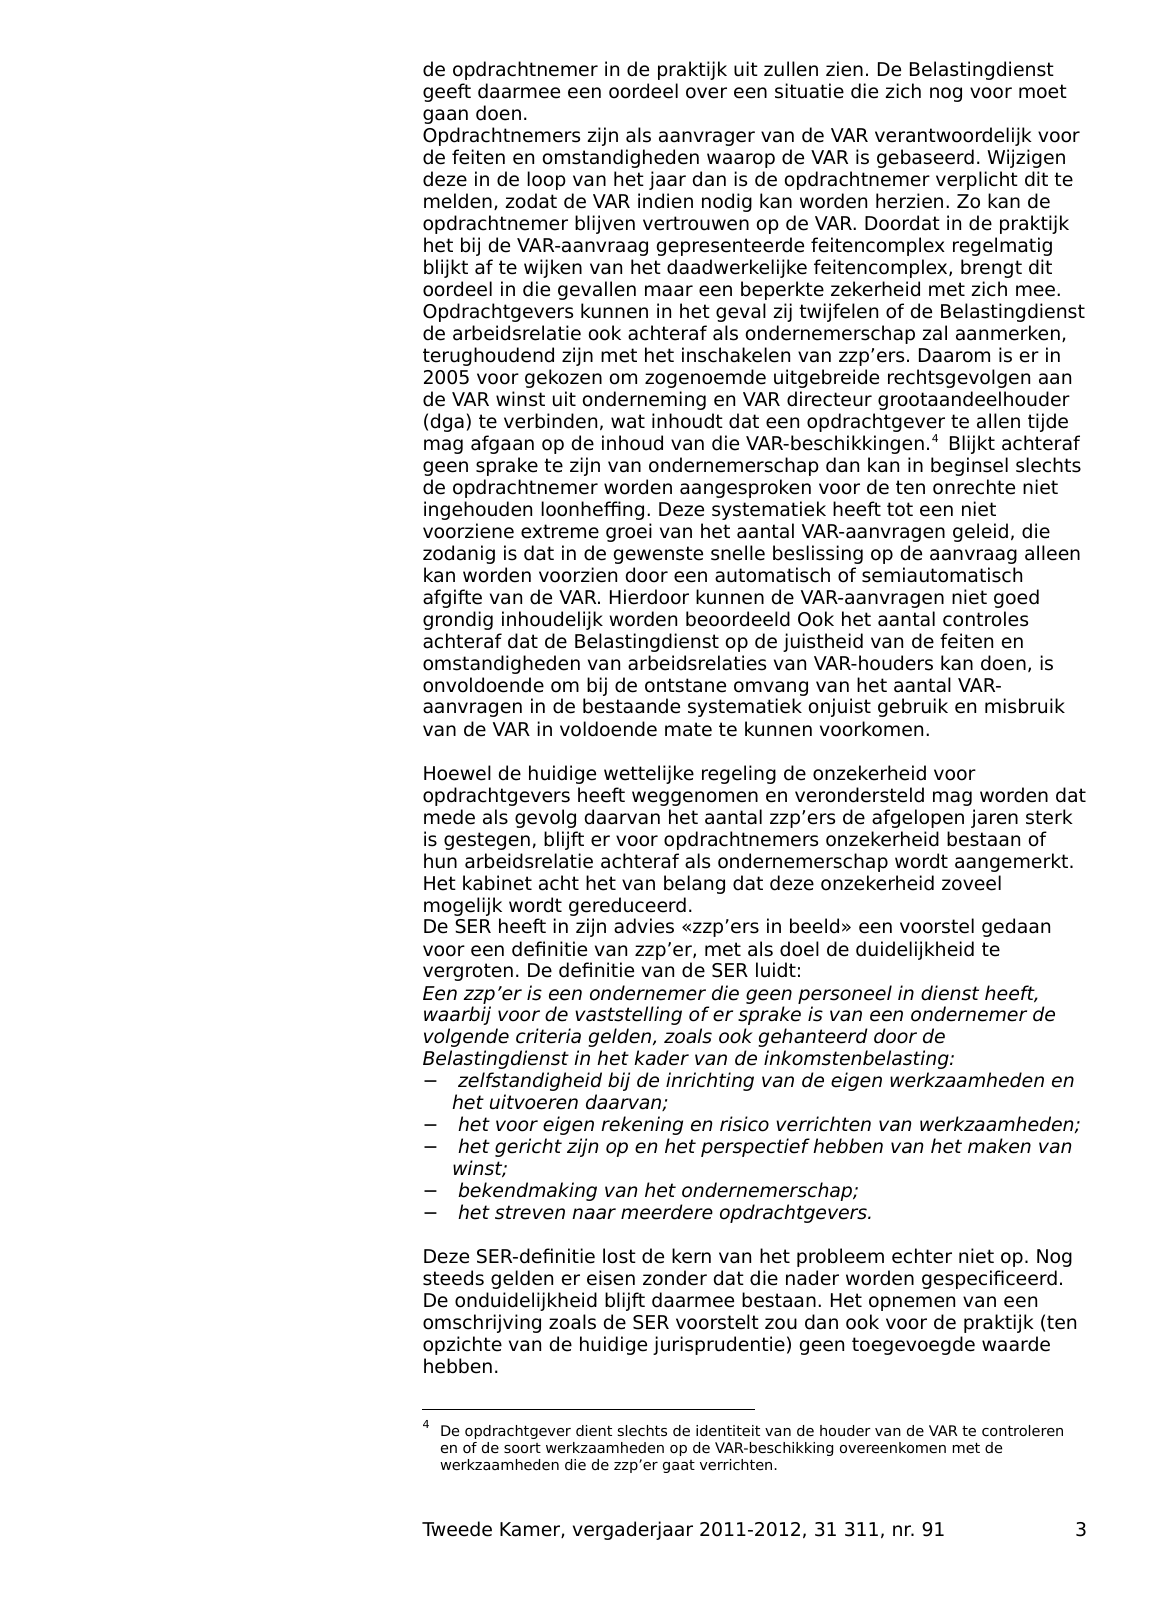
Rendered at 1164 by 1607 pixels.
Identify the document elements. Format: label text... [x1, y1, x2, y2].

text Opdrachtgevers kunnen in het geval zij twijfelen of de Belastingdienst de arbeidsrelatie ook achteraf als ondernemerschap zal aanmerken, terughoudend zijn met het inschakelen van zzp’ers. Daarom is er in 2005 voor gekozen om zogenoemde uitgebreide rechtsgevolgen aan de VAR winst uit onderneming en VAR directeur grootaandeelhouder (dga) te verbinden, wat inhoudt dat een opdrachtgever te allen tijde mag afgaan op de inhoud van die VAR-beschikkingen. Blijkt achteraf geen sprake te zijn van ondernemerschap dan kan in beginsel slechts de opdrachtnemer worden aangesproken voor de ten onrechte niet ingehouden loonheffing. Deze systematiek heeft tot een niet voorziene extreme groei van het aantal VAR-aanvragen geleid, die zodanig is dat in de gewenste snelle beslissing op de aanvraag alleen kan worden voorzien door een automatisch of semiautomatisch afgifte van de VAR. Hierdoor kunnen de VAR-aanvragen niet goed grondig inhoudelijk worden beoordeeld Ook het aantal controles achteraf dat de Belastingdienst op de juistheid van de feiten en omstandigheden van arbeidsrelaties van VAR-houders kan doen, is onvoldoende om bij de ontstane omvang van het aantal VAR-aanvragen in de bestaande systematiek onjuist gebruik en misbruik van de VAR in voldoende mate te kunnen voorkomen. [422, 301, 1087, 740]
text − bekendmaking van het ondernemerschap; [422, 1180, 1087, 1202]
text Hoewel de huidige wettelijke regeling de onzekerheid voor opdrachtgevers heeft weggenomen en verondersteld mag worden dat mede als gevolg daarvan het aantal zzp’ers de afgelopen jaren sterk is gestegen, blijft er voor opdrachtnemers onzekerheid bestaan of hun arbeidsrelatie achteraf als ondernemerschap wordt aangemerkt. Het kabinet acht het van belang dat deze onzekerheid zoveel mogelijk wordt gereduceerd. [422, 763, 1087, 916]
text De opdrachtgever dient slechts de identiteit van de houder van de VAR te controleren en of de soort werkzaamheden op de VAR-beschikking overeenkomen met de werkzaamheden die de zzp’er gaat verrichten. [422, 1418, 1087, 1474]
text − het gericht zijn op en het perspectief hebben van het maken van winst; [422, 1136, 1087, 1180]
text de opdrachtnemer in de praktijk uit zullen zien. De Belastingdienst geeft daarmee een oordeel over een situatie die zich nog voor moet gaan doen. [422, 59, 1087, 125]
text Opdrachtnemers zijn als aanvrager van de VAR verantwoordelijk voor de feiten en omstandigheden waarop de VAR is gebaseerd. Wijzigen deze in de loop van het jaar dan is de opdrachtnemer verplicht dit te melden, zodat de VAR indien nodig kan worden herzien. Zo kan de opdrachtnemer blijven vertrouwen op de VAR. Doordat in de praktijk het bij de VAR-aanvraag gepresenteerde feitencomplex regelmatig blijkt af te wijken van het daadwerkelijke feitencomplex, brengt dit oordeel in die gevallen maar een beperkte zekerheid met zich mee. [422, 125, 1087, 301]
text − het voor eigen rekening en risico verrichten van werkzaamheden; [422, 1114, 1087, 1136]
text De SER heeft in zijn advies «zzp’ers in beeld» een voorstel gedaan voor een definitie van zzp’er, met als doel de duidelijkheid te vergroten. De definitie van de SER luidt: [422, 916, 1087, 982]
text Een zzp’er is een ondernemer die geen personeel in dienst heeft, waarbij voor de vaststelling of er sprake is van een ondernemer de volgende criteria gelden, zoals ook gehanteerd door de Belastingdienst in het kader van de inkomstenbelasting: [422, 982, 1087, 1070]
text Deze SER-definitie lost de kern van het probleem echter niet op. Nog steeds gelden er eisen zonder dat die nader worden gespecificeerd. De onduidelijkheid blijft daarmee bestaan. Het opnemen van een omschrijving zoals de SER voorstelt zou dan ook voor de praktijk (ten opzichte van de huidige jurisprudentie) geen toegevoegde waarde hebben. [422, 1246, 1087, 1378]
text − zelfstandigheid bij de inrichting van de eigen werkzaamheden en het uitvoeren daarvan; [422, 1070, 1087, 1114]
text − het streven naar meerdere opdrachtgevers. [422, 1202, 1087, 1224]
